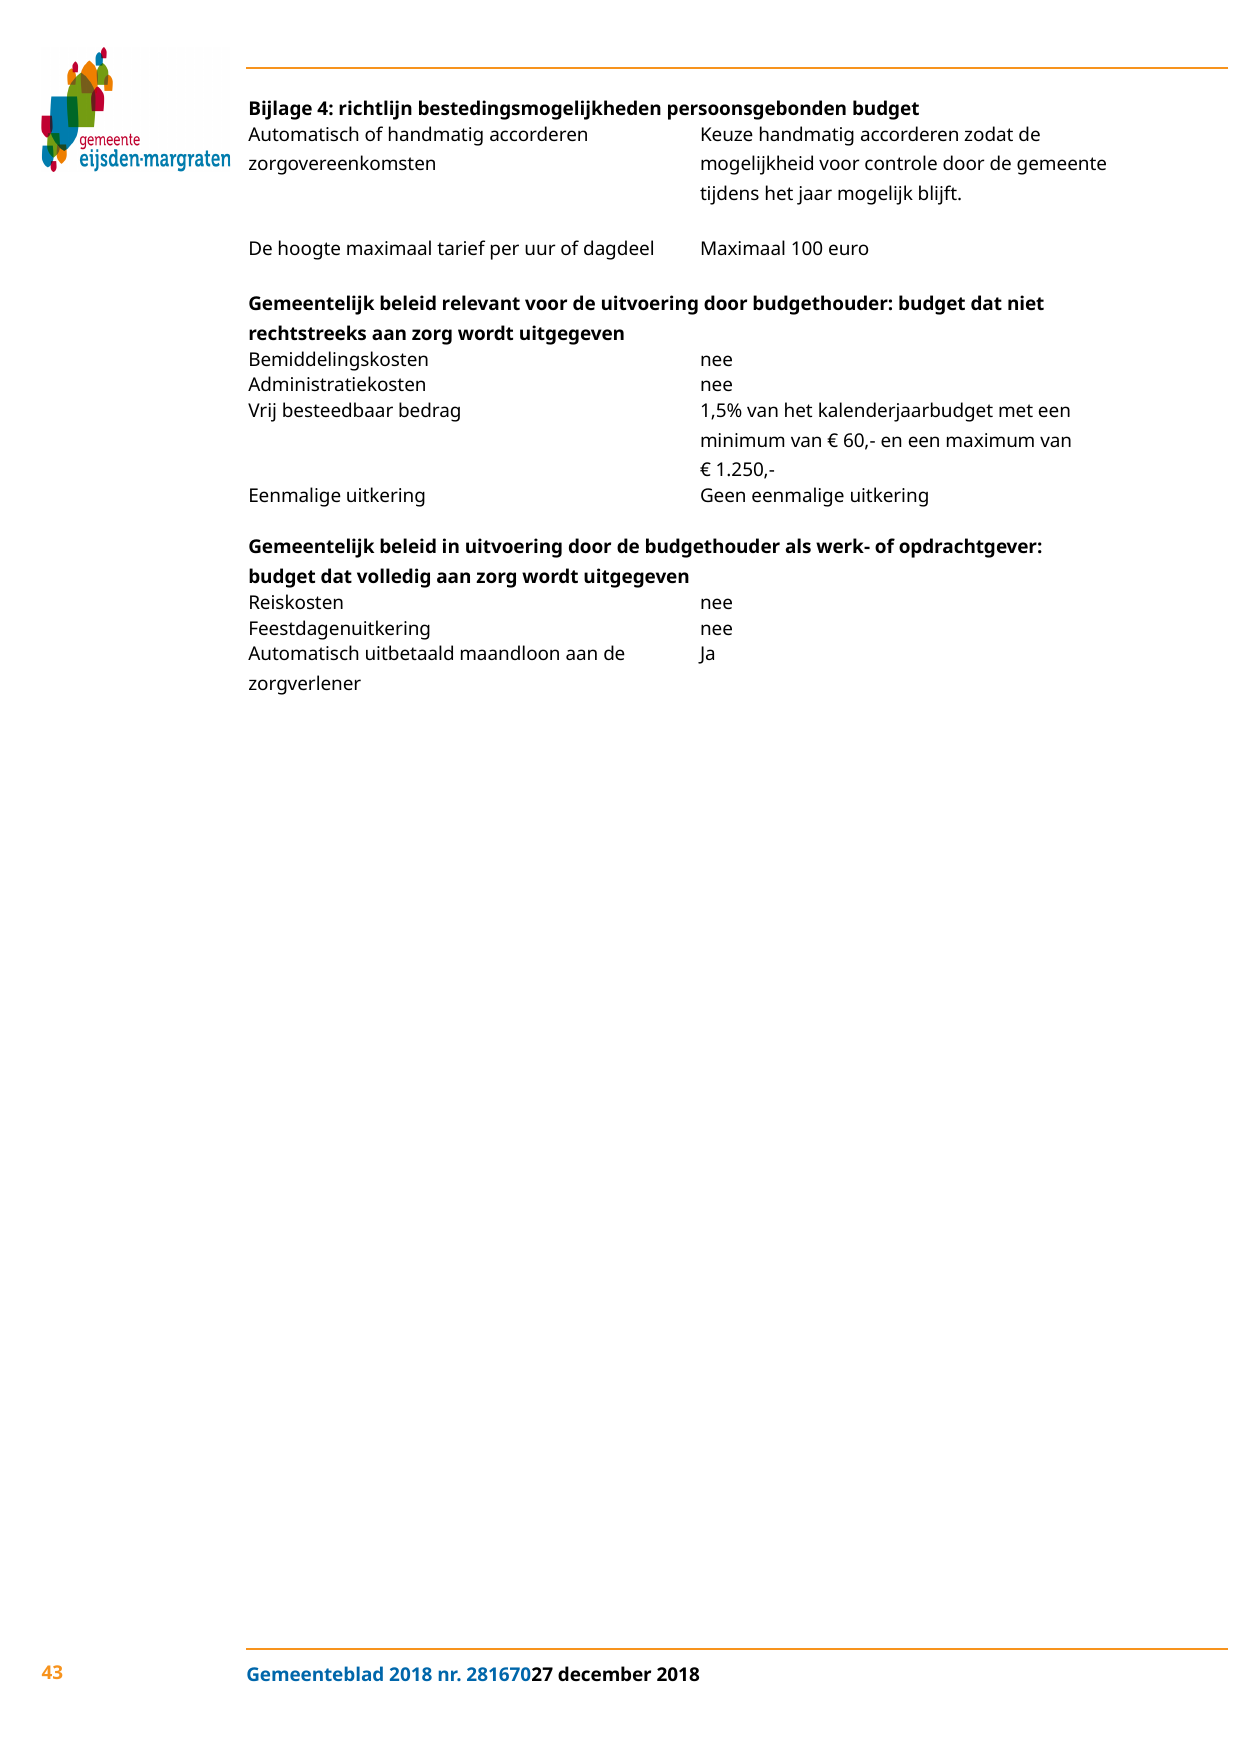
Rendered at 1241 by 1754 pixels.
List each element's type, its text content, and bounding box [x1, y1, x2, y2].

table_cell nee [700, 346, 1152, 372]
table_cell Reiskosten [248, 589, 700, 615]
table_cell Geen eenmalige uitkering [700, 482, 1152, 508]
table_cell Feestdagenuitkering [248, 615, 700, 640]
table_cell Gemeentelijk beleid relevant voor de uitvoering door budgethouder: budget dat niet rechtstreeks aan zorg wordt uitgegeven [248, 291, 1152, 346]
table_cell Automatisch uitbetaald maandloon aan de zorgverlener [248, 640, 700, 696]
table_cell Vrij besteedbaar bedrag [248, 397, 700, 482]
table_cell nee [700, 589, 1152, 615]
table_cell Ja [700, 640, 1152, 696]
table_cell Administratiekosten [248, 372, 700, 397]
table_header Automatisch of handmatig accorderen zorgovereenkomsten [248, 121, 700, 235]
table_cell Eenmalige uitkering [248, 482, 700, 508]
table_header Keuze handmatig accorderen zodat de mogelijkheid voor controle door de gemeente tijdens het jaar mogelijk blijft. [700, 121, 1152, 235]
table_cell 1,5% van het kalenderjaarbudget met een minimum van € 60,- en een maximum van € 1.250,- [700, 397, 1152, 482]
table_cell Gemeentelijk beleid in uitvoering door de budgethouder als werk- of opdrachtgever: budget dat volledig aan zorg wordt uitgegeven [248, 534, 1152, 589]
table_cell Bemiddelingskosten [248, 346, 700, 372]
picture [41, 47, 231, 172]
table_cell De hoogte maximaal tarief per uur of dagdeel [248, 235, 700, 291]
table_cell Maximaal 100 euro [700, 235, 1152, 291]
table_cell nee [700, 372, 1152, 397]
text Bijlage 4: richtlijn bestedingsmogelijkheden persoonsgebonden budget [248, 95, 1152, 121]
table_cell [248, 508, 700, 534]
table_cell nee [700, 615, 1152, 640]
